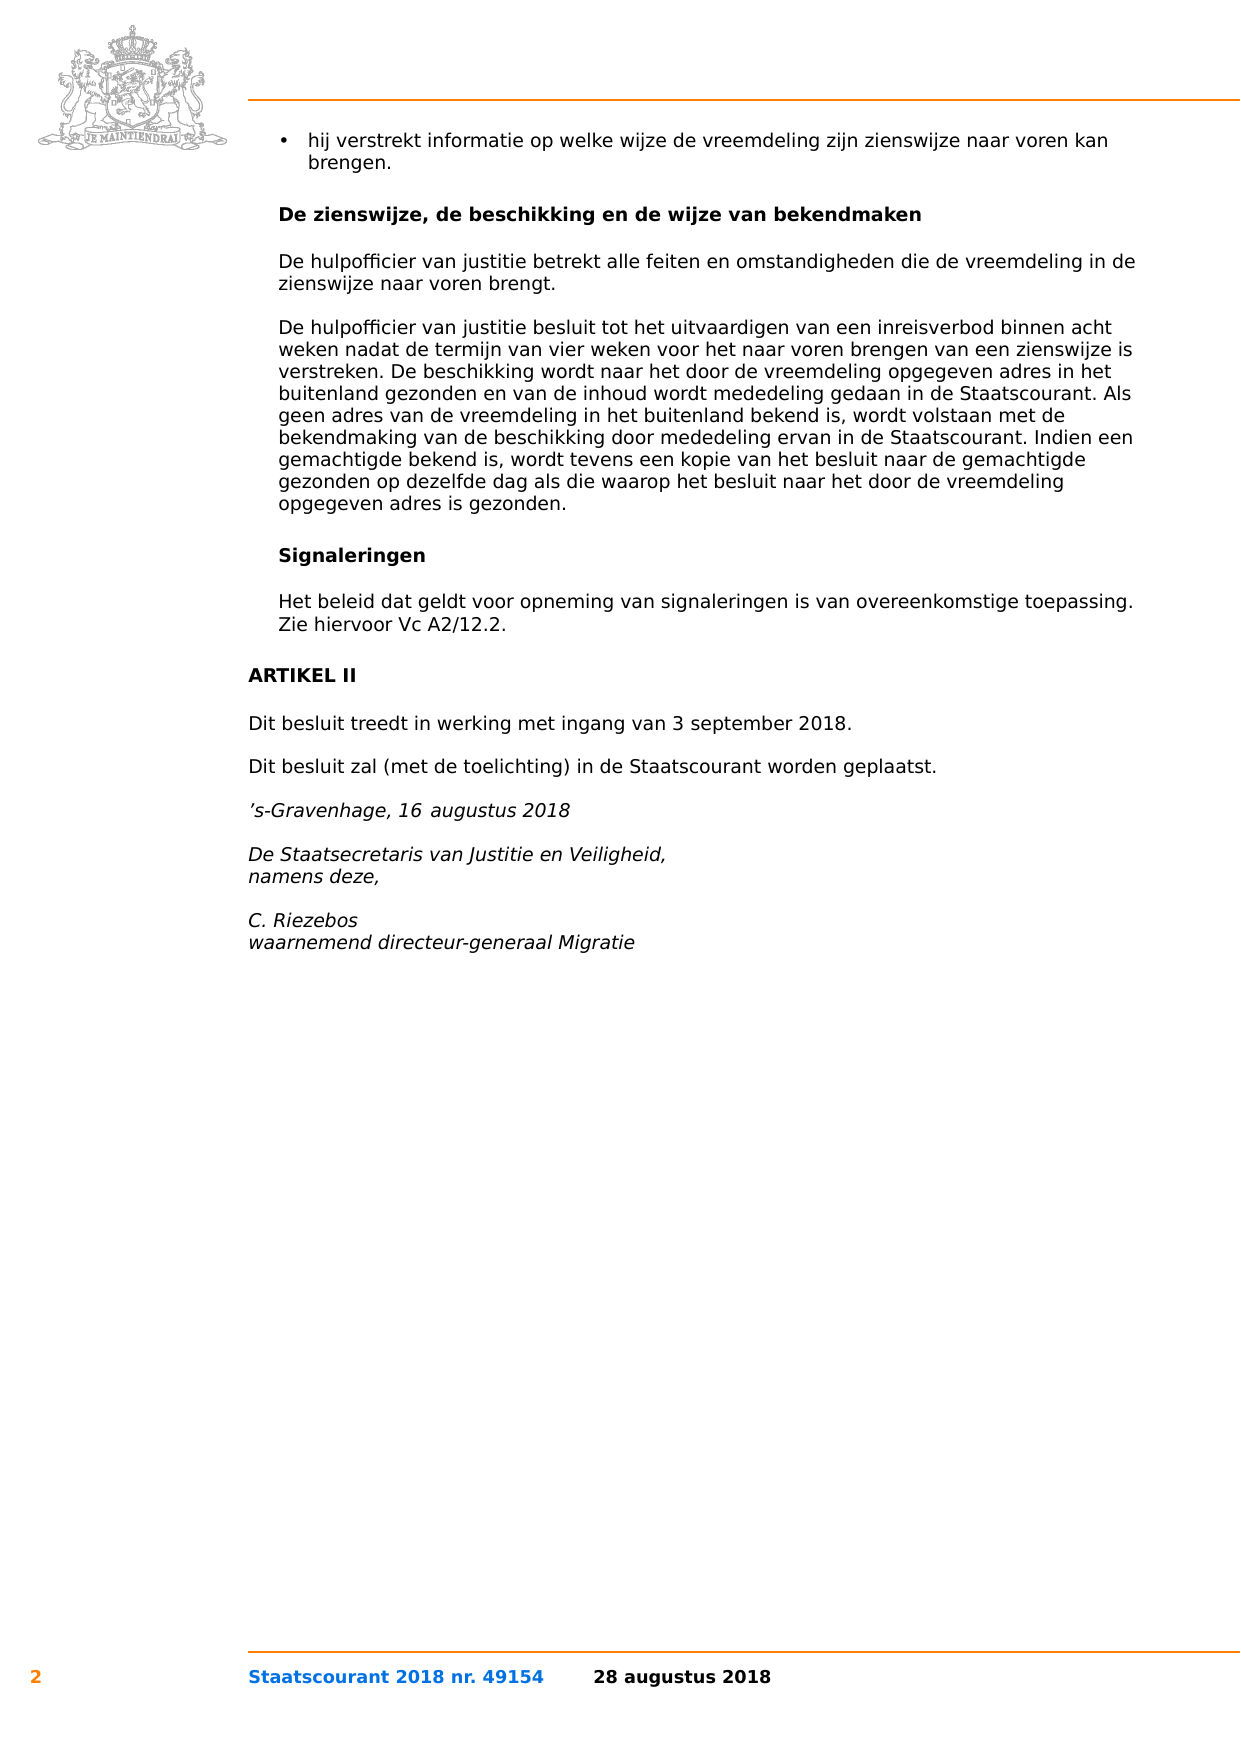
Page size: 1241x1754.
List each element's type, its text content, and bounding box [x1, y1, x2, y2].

subtitle Signaleringen [278, 544, 1163, 566]
text De hulpofficier van justitie betrekt alle feiten en omstandigheden die de vreemdeling in de zienswijze naar voren brengt. [278, 251, 1163, 295]
text Het beleid dat geldt voor opneming van signaleringen is van overeenkomstige toepassing. Zie hiervoor Vc A2/12.2. [278, 591, 1163, 635]
text • hij verstrekt informatie op welke wijze de vreemdeling zijn zienswijze naar voren kan brengen. [278, 130, 1163, 174]
text ’s-Gravenhage, 16 augustus 2018 [248, 800, 1163, 822]
subtitle ARTIKEL II [248, 665, 1163, 687]
text Dit besluit zal (met de toelichting) in de Staatscourant worden geplaatst. [248, 756, 1163, 778]
text De hulpofficier van justitie besluit tot het uitvaardigen van een inreisverbod binnen acht weken nadat de termijn van vier weken voor het naar voren brengen van een zienswijze is verstreken. De beschikking wordt naar het door de vreemdeling opgegeven adres in het buitenland gezonden en van de inhoud wordt mededeling gedaan in de Staatscourant. Als geen adres van de vreemdeling in het buitenland bekend is, wordt volstaan met de bekendmaking van de beschikking door mededeling ervan in de Staatscourant. Indien een gemachtigde bekend is, wordt tevens een kopie van het besluit naar de gemachtigde gezonden op dezelfde dag als die waarop het besluit naar het door de vreemdeling opgegeven adres is gezonden. [278, 317, 1163, 514]
text De Staatsecretaris van Justitie en Veiligheid, namens deze, C. Riezebos waarnemend directeur-generaal Migratie [248, 844, 1163, 954]
picture [38, 25, 227, 150]
text Dit besluit treedt in werking met ingang van 3 september 2018. [248, 712, 1163, 734]
subtitle De zienswijze, de beschikking en de wijze van bekendmaken [278, 204, 1163, 226]
